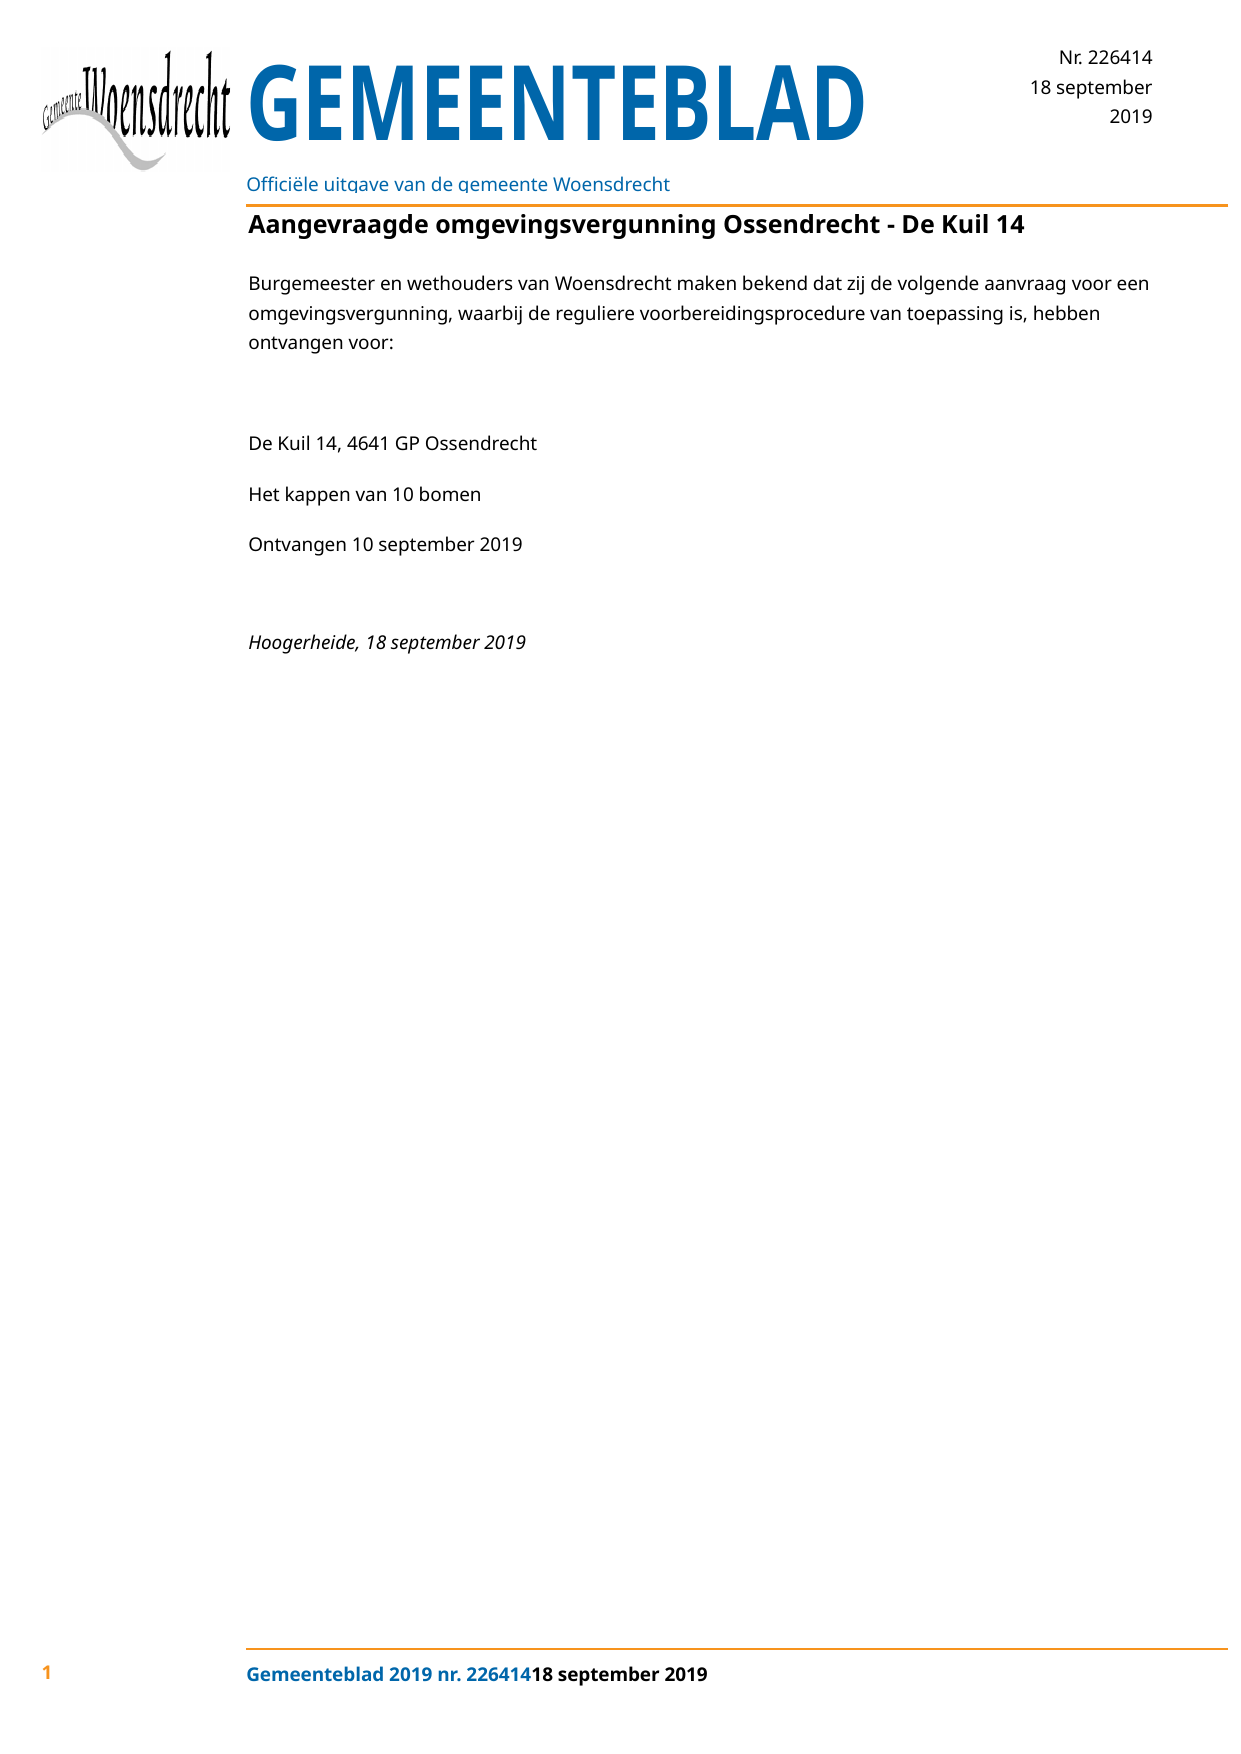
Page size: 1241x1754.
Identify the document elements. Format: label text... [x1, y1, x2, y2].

text Hoogerheide, 18 september 2019 [248, 629, 1152, 655]
text Het kappen van 10 bomen [248, 481, 1152, 506]
text Ontvangen 10 september 2019 [248, 531, 1152, 557]
text De Kuil 14, 4641 GP Ossendrecht [248, 430, 1152, 456]
text Burgemeester en wethouders van Woensdrecht maken bekend dat zij de volgende aanvraag voor een omgevingsvergunning, waarbij de reguliere voorbereidingsprocedure van toepassing is, hebben ontvangen voor: [248, 270, 1152, 355]
picture [41, 47, 231, 172]
text Aangevraagde omgevingsvergunning Ossendrecht - De Kuil 14 [248, 207, 1152, 241]
